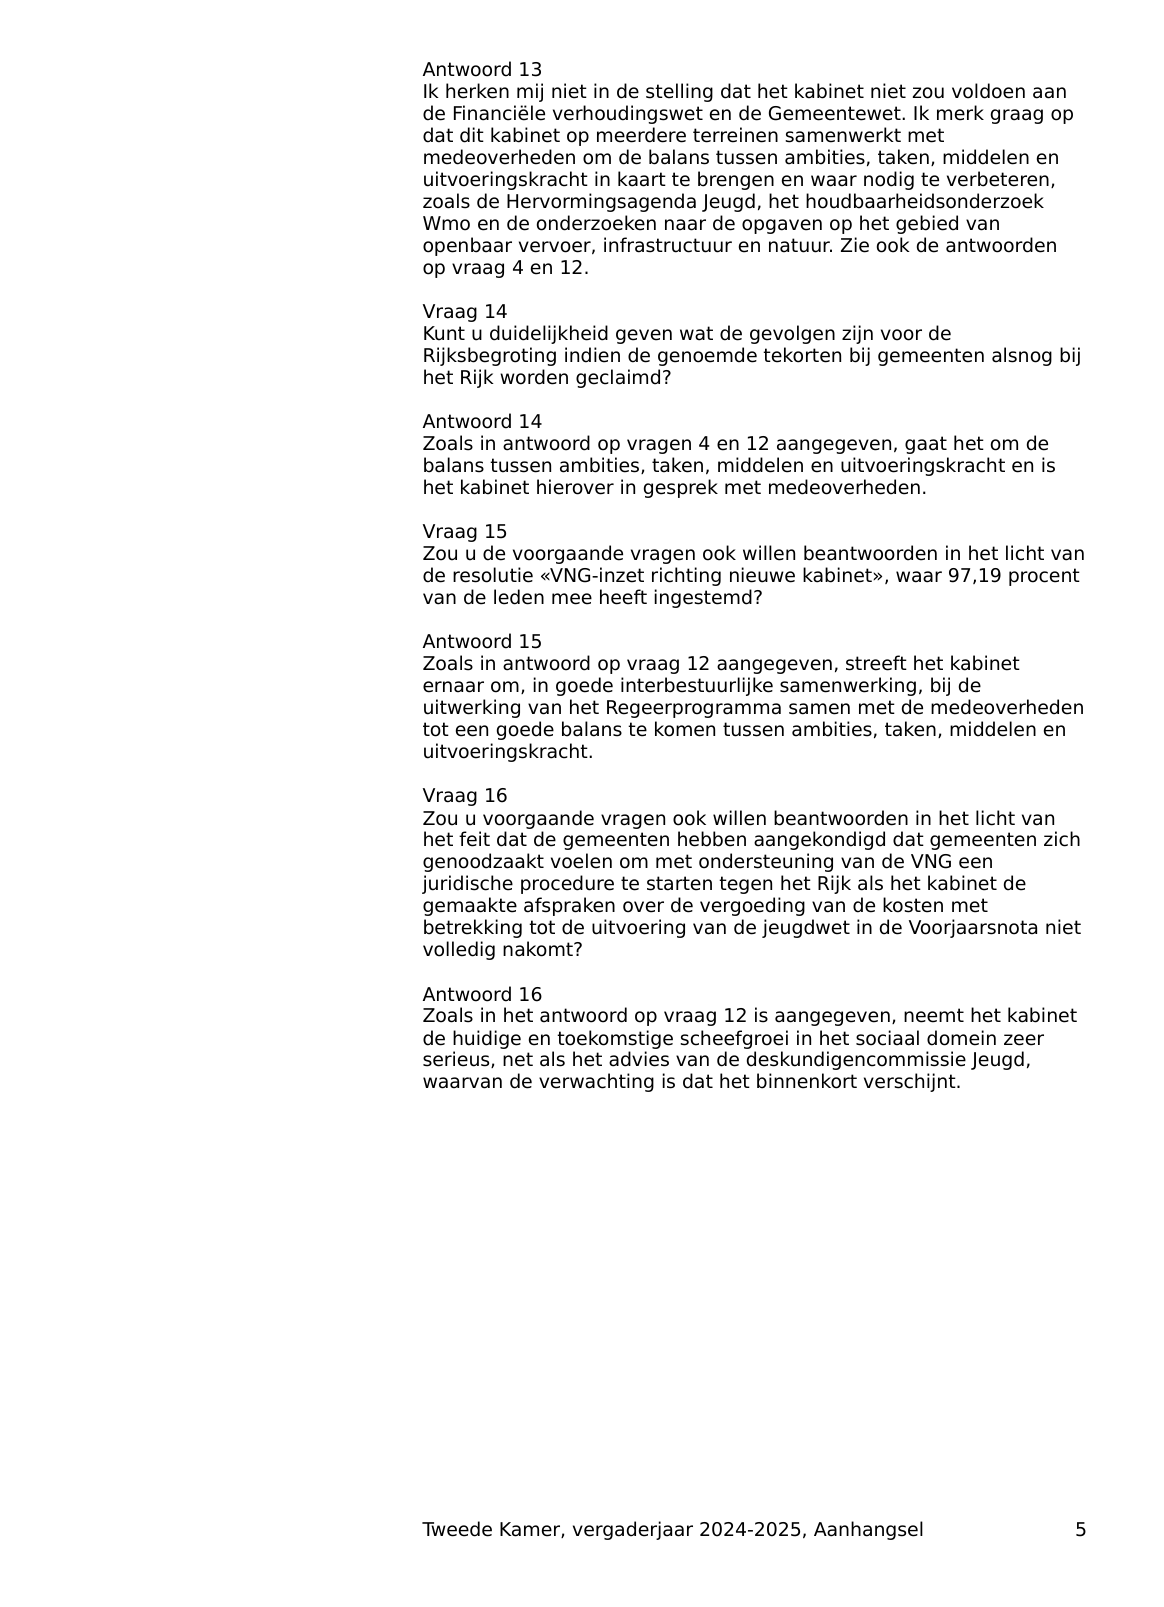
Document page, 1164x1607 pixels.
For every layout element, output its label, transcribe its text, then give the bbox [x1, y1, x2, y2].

text Zoals in antwoord op vragen 4 en 12 aangegeven, gaat het om de balans tussen ambities, taken, middelen en uitvoeringskracht en is het kabinet hierover in gesprek met medeoverheden. [422, 433, 1087, 499]
text Zoals in het antwoord op vraag 12 is aangegeven, neemt het kabinet de huidige en toekomstige scheefgroei in het sociaal domein zeer serieus, net als het advies van de deskundigencommissie Jeugd, waarvan de verwachting is dat het binnenkort verschijnt. [422, 1005, 1087, 1093]
text Antwoord 13 [422, 59, 1087, 81]
text Antwoord 14 [422, 411, 1087, 433]
text Antwoord 16 [422, 983, 1087, 1005]
text Vraag 16 [422, 785, 1087, 807]
text Zou u voorgaande vragen ook willen beantwoorden in het licht van het feit dat de gemeenten hebben aangekondigd dat gemeenten zich genoodzaakt voelen om met ondersteuning van de VNG een juridische procedure te starten tegen het Rijk als het kabinet de gemaakte afspraken over de vergoeding van de kosten met betrekking tot de uitvoering van de jeugdwet in de Voorjaarsnota niet volledig nakomt? [422, 807, 1087, 961]
text Zou u de voorgaande vragen ook willen beantwoorden in het licht van de resolutie «VNG-inzet richting nieuwe kabinet», waar 97,19 procent van de leden mee heeft ingestemd? [422, 543, 1087, 609]
text Kunt u duidelijkheid geven wat de gevolgen zijn voor de Rijksbegroting indien de genoemde tekorten bij gemeenten alsnog bij het Rijk worden geclaimd? [422, 323, 1087, 389]
text Ik herken mij niet in de stelling dat het kabinet niet zou voldoen aan de Financiële verhoudingswet en de Gemeentewet. Ik merk graag op dat dit kabinet op meerdere terreinen samenwerkt met medeoverheden om de balans tussen ambities, taken, middelen en uitvoeringskracht in kaart te brengen en waar nodig te verbeteren, zoals de Hervormingsagenda Jeugd, het houdbaarheidsonderzoek Wmo en de onderzoeken naar de opgaven op het gebied van openbaar vervoer, infrastructuur en natuur. Zie ook de antwoorden op vraag 4 en 12. [422, 81, 1087, 279]
text Zoals in antwoord op vraag 12 aangegeven, streeft het kabinet ernaar om, in goede interbestuurlijke samenwerking, bij de uitwerking van het Regeerprogramma samen met de medeoverheden tot een goede balans te komen tussen ambities, taken, middelen en uitvoeringskracht. [422, 653, 1087, 763]
text Antwoord 15 [422, 631, 1087, 653]
text Vraag 14 [422, 301, 1087, 323]
text Vraag 15 [422, 521, 1087, 543]
